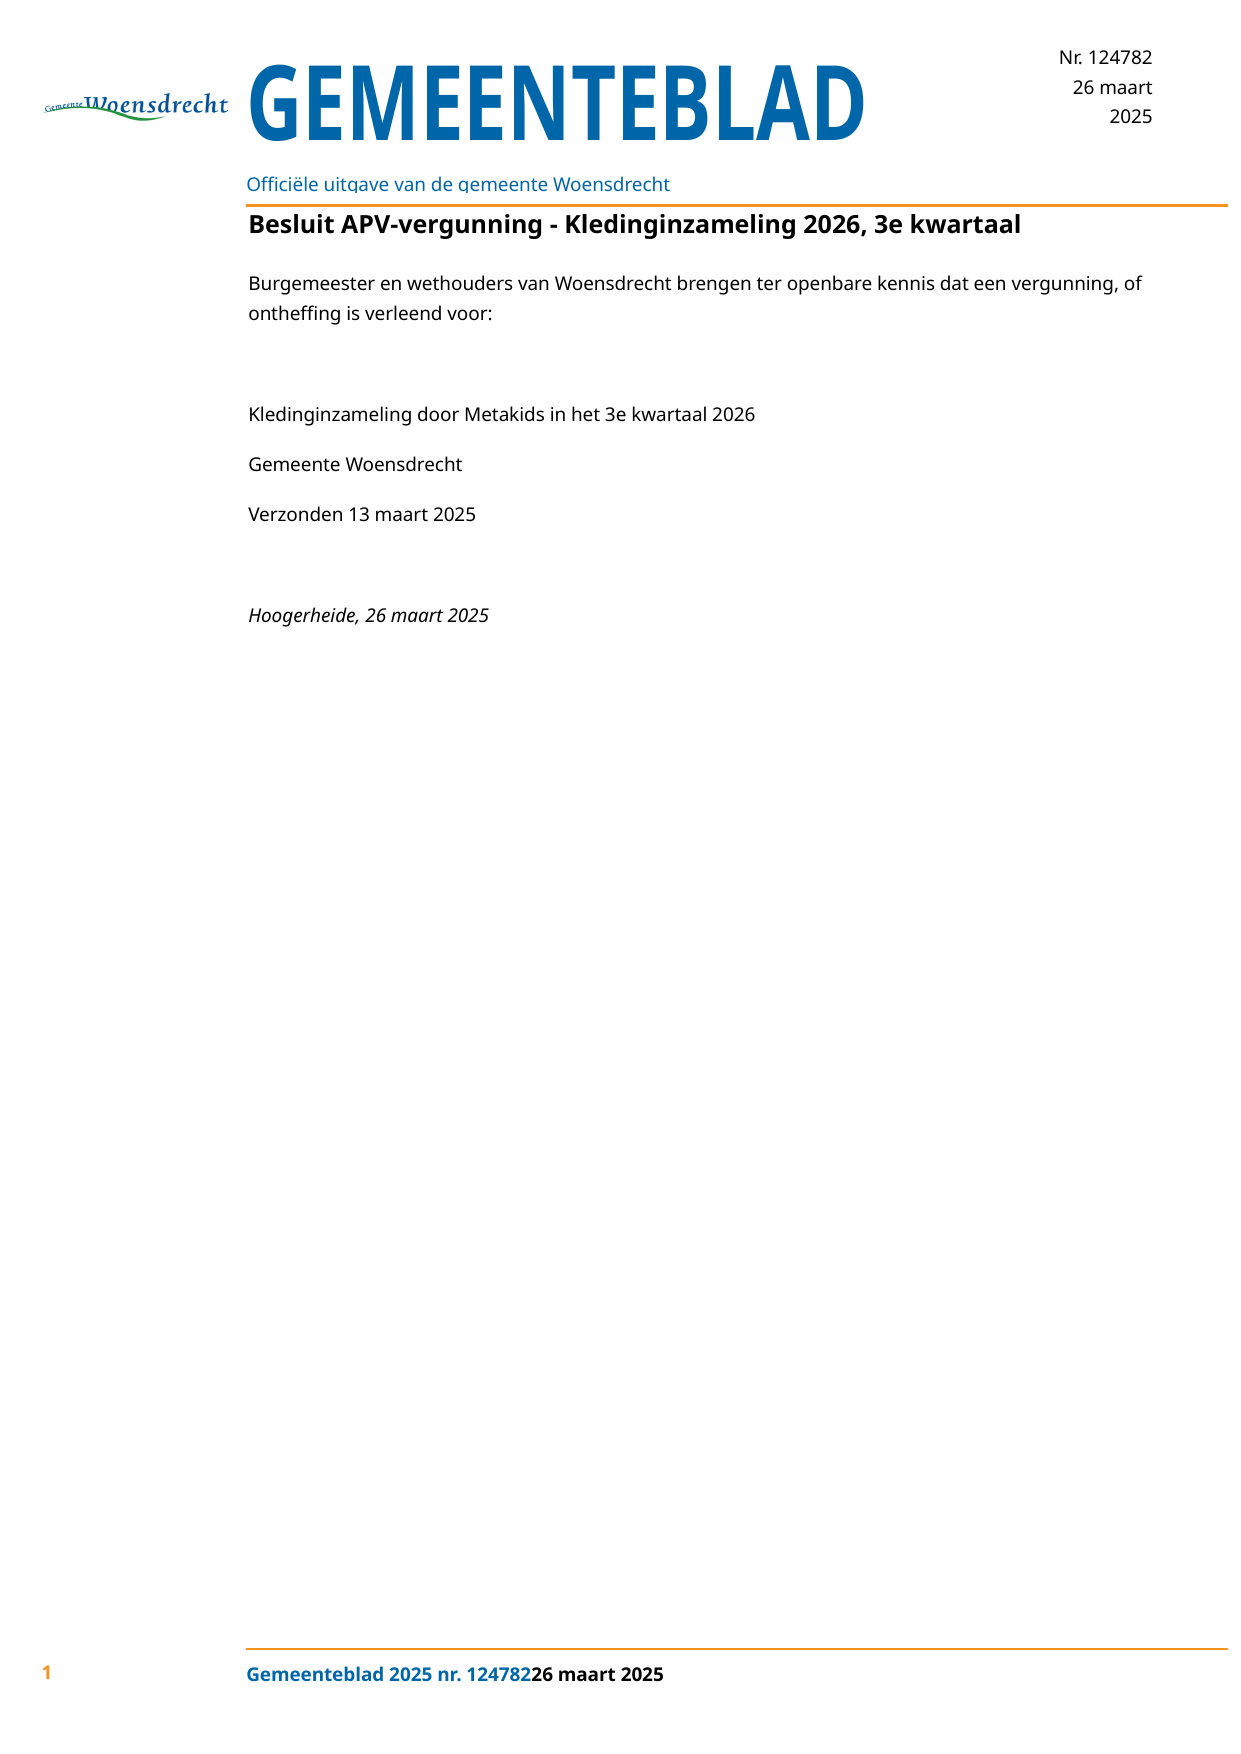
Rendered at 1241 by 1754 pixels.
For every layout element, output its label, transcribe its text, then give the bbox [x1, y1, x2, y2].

text Hoogerheide, 26 maart 2025 [248, 602, 1152, 628]
text Burgemeester en wethouders van Woensdrecht brengen ter openbare kennis dat een vergunning, of ontheffing is verleend voor: [248, 270, 1152, 326]
text Besluit APV-vergunning - Kledinginzameling 2026, 3e kwartaal [248, 207, 1152, 241]
text Verzonden 13 maart 2025 [248, 502, 1152, 527]
picture [41, 47, 231, 172]
text Gemeente Woensdrecht [248, 451, 1152, 477]
text Kledinginzameling door Metakids in het 3e kwartaal 2026 [248, 401, 1152, 426]
